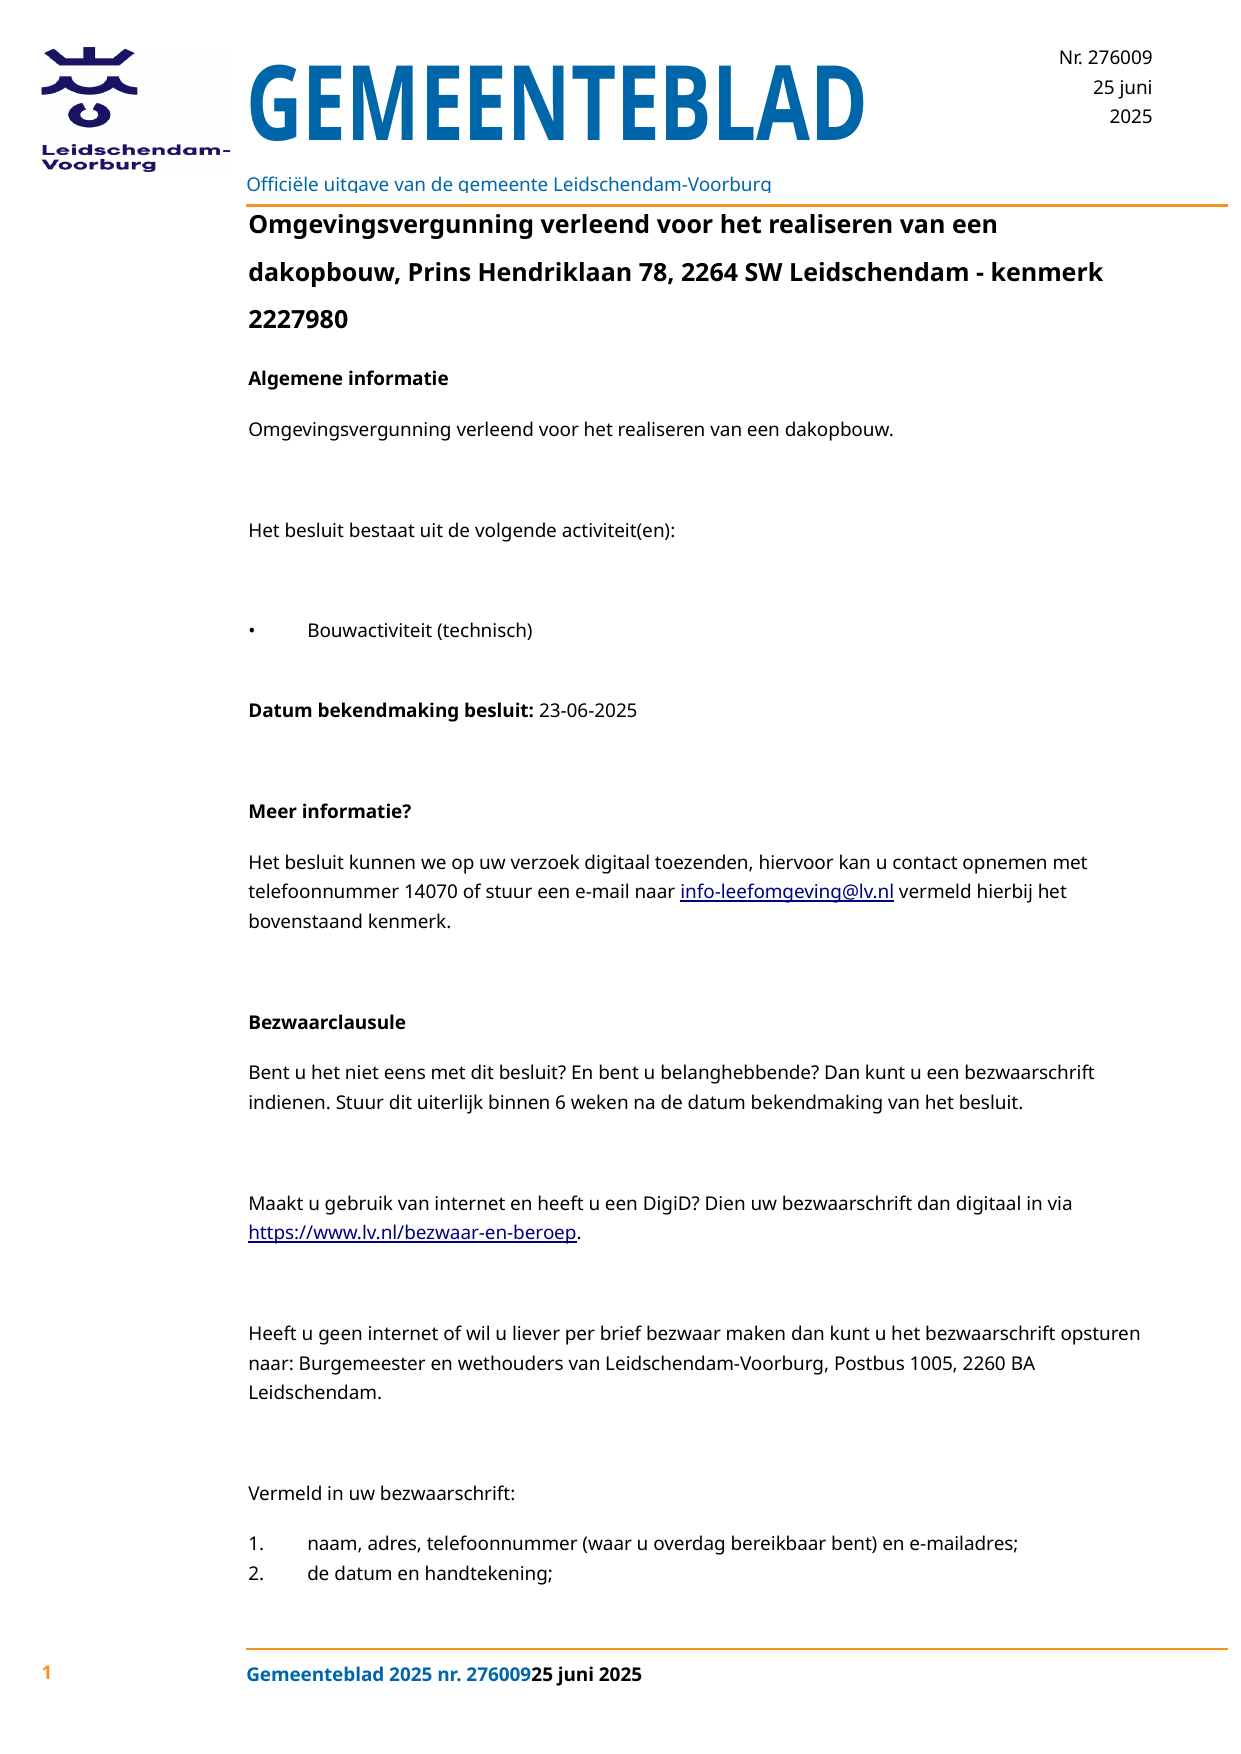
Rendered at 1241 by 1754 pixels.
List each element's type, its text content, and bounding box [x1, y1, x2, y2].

text Vermeld in uw bezwaarschrift: [248, 1480, 1152, 1506]
text Omgevingsvergunning verleend voor het realiseren van een dakopbouw. [248, 416, 1152, 442]
text Algemene informatie [248, 366, 1152, 391]
text Meer informatie? [248, 798, 1152, 824]
text Datum bekendmaking besluit: 23-06-2025 [248, 698, 1152, 723]
text Het besluit kunnen we op uw verzoek digitaal toezenden, hiervoor kan u contact opnemen met telefoonnummer 14070 of stuur een e-mail naar info-leefomgeving@lv.nl vermeld hierbij het bovenstaand kenmerk. [248, 849, 1152, 934]
text Maakt u gebruik van internet en heeft u een DigiD? Dien uw bezwaarschrift dan digitaal in via https://www.lv.nl/bezwaar-en-beroep. [248, 1190, 1152, 1245]
text Omgevingsvergunning verleend voor het realiseren van een dakopbouw, Prins Hendriklaan 78, 2264 SW Leidschendam - kenmerk 2227980 [248, 207, 1152, 336]
text Het besluit bestaat uit de volgende activiteit(en): [248, 517, 1152, 542]
text Bent u het niet eens met dit besluit? En bent u belanghebbende? Dan kunt u een bezwaarschrift indienen. Stuur dit uiterlijk binnen 6 weken na de datum bekendmaking van het besluit. [248, 1059, 1152, 1114]
list de datum en handtekening; [248, 1560, 1152, 1586]
text Heeft u geen internet of wil u liever per brief bezwaar maken dan kunt u het bezwaarschrift opsturen naar: Burgemeester en wethouders van Leidschendam-Voorburg, Postbus 1005, 2260 BA Leidschendam. [248, 1320, 1152, 1405]
list Bouwactiviteit (technisch) [248, 618, 1152, 643]
list naam, adres, telefoonnummer (waar u overdag bereikbaar bent) en e-mailadres; [248, 1531, 1152, 1556]
text Bezwaarclausule [248, 1009, 1152, 1034]
picture [41, 47, 231, 172]
